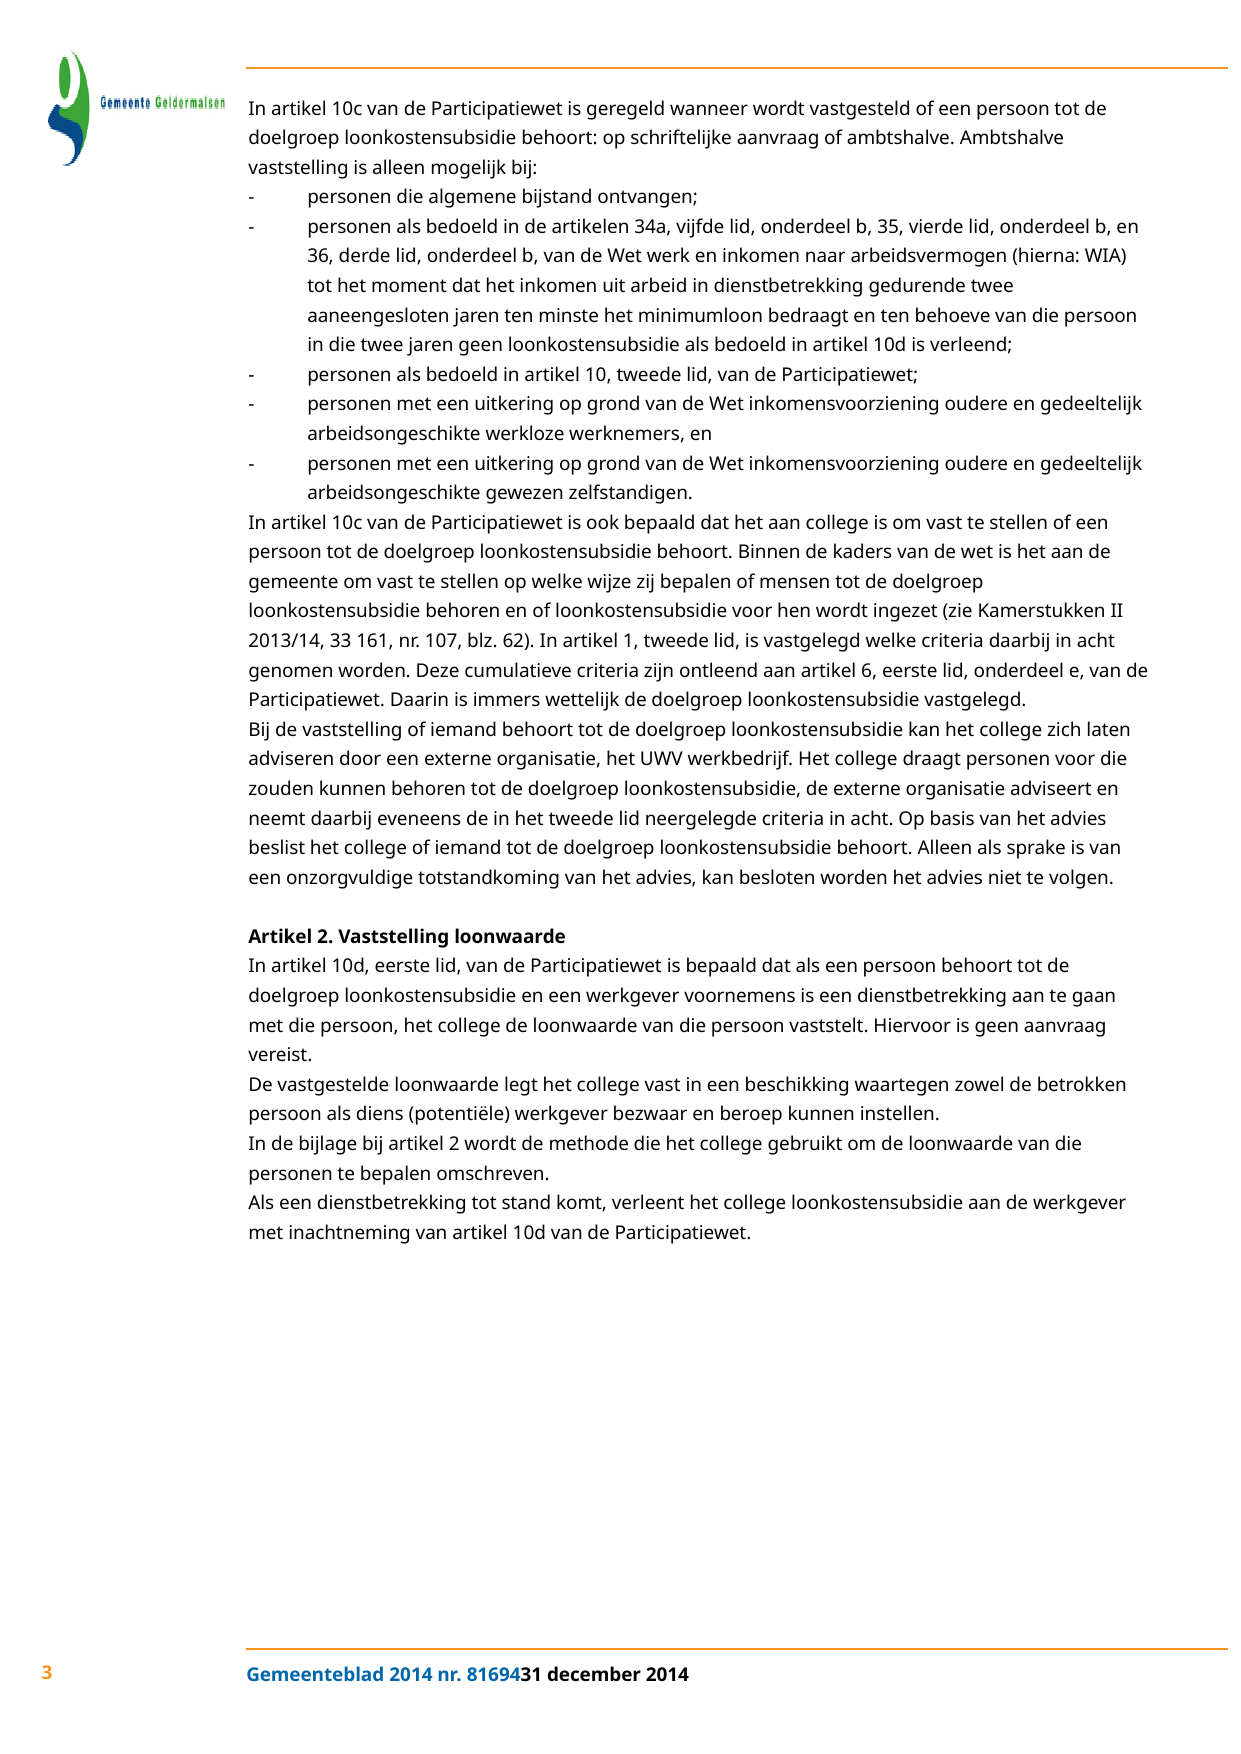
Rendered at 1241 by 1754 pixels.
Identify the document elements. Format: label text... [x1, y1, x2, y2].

text Bij de vaststelling of iemand behoort tot de doelgroep loonkostensubsidie kan het college zich laten adviseren door een externe organisatie, het UWV werkbedrijf. Het college draagt personen voor die zouden kunnen behoren tot de doelgroep loonkostensubsidie, de externe organisatie adviseert en neemt daarbij eveneens de in het tweede lid neergelegde criteria in acht. Op basis van het advies beslist het college of iemand tot de doelgroep loonkostensubsidie behoort. Alleen als sprake is van een onzorgvuldige totstandkoming van het advies, kan besloten worden het advies niet te volgen. [248, 716, 1152, 890]
text In artikel 10c van de Participatiewet is ook bepaald dat het aan college is om vast te stellen of een persoon tot de doelgroep loonkostensubsidie behoort. Binnen de kaders van de wet is het aan de gemeente om vast te stellen op welke wijze zij bepalen of mensen tot de doelgroep loonkostensubsidie behoren en of loonkostensubsidie voor hen wordt ingezet (zie Kamerstukken II 2013/14, 33 161, nr. 107, blz. 62). In artikel 1, tweede lid, is vastgelegd welke criteria daarbij in acht genomen worden. Deze cumulatieve criteria zijn ontleend aan artikel 6, eerste lid, onderdeel e, van de Participatiewet. Daarin is immers wettelijk de doelgroep loonkostensubsidie vastgelegd. [248, 509, 1152, 712]
text In de bijlage bij artikel 2 wordt de methode die het college gebruikt om de loonwaarde van die personen te bepalen omschreven. [248, 1130, 1152, 1186]
list personen die algemene bijstand ontvangen; [248, 183, 1152, 209]
list personen met een uitkering op grond van de Wet inkomensvoorziening oudere en gedeeltelijk arbeidsongeschikte werkloze werknemers, en [248, 391, 1152, 446]
text Artikel 2. Vaststelling loonwaarde [248, 923, 1152, 949]
list personen als bedoeld in artikel 10, tweede lid, van de Participatiewet; [248, 361, 1152, 387]
text In artikel 10d, eerste lid, van de Participatiewet is bepaald dat als een persoon behoort tot de doelgroep loonkostensubsidie en een werkgever voornemens is een dienstbetrekking aan te gaan met die persoon, het college de loonwaarde van die persoon vaststelt. Hiervoor is geen aanvraag vereist. [248, 953, 1152, 1067]
text De vastgestelde loonwaarde legt het college vast in een beschikking waartegen zowel de betrokken persoon als diens (potentiële) werkgever bezwaar en beroep kunnen instellen. [248, 1071, 1152, 1126]
text Als een dienstbetrekking tot stand komt, verleent het college loonkostensubsidie aan de werkgever met inachtneming van artikel 10d van de Participatiewet. [248, 1189, 1152, 1245]
list personen met een uitkering op grond van de Wet inkomensvoorziening oudere en gedeeltelijk arbeidsongeschikte gewezen zelfstandigen. [248, 450, 1152, 505]
text In artikel 10c van de Participatiewet is geregeld wanneer wordt vastgesteld of een persoon tot de doelgroep loonkostensubsidie behoort: op schriftelijke aanvraag of ambtshalve. Ambtshalve vaststelling is alleen mogelijk bij: [248, 95, 1152, 180]
picture [41, 47, 231, 172]
list personen als bedoeld in de artikelen 34a, vijfde lid, onderdeel b, 35, vierde lid, onderdeel b, en 36, derde lid, onderdeel b, van de Wet werk en inkomen naar arbeidsvermogen (hierna: WIA) tot het moment dat het inkomen uit arbeid in dienstbetrekking gedurende twee aaneengesloten jaren ten minste het minimumloon bedraagt en ten behoeve van die persoon in die twee jaren geen loonkostensubsidie als bedoeld in artikel 10d is verleend; [248, 213, 1152, 357]
